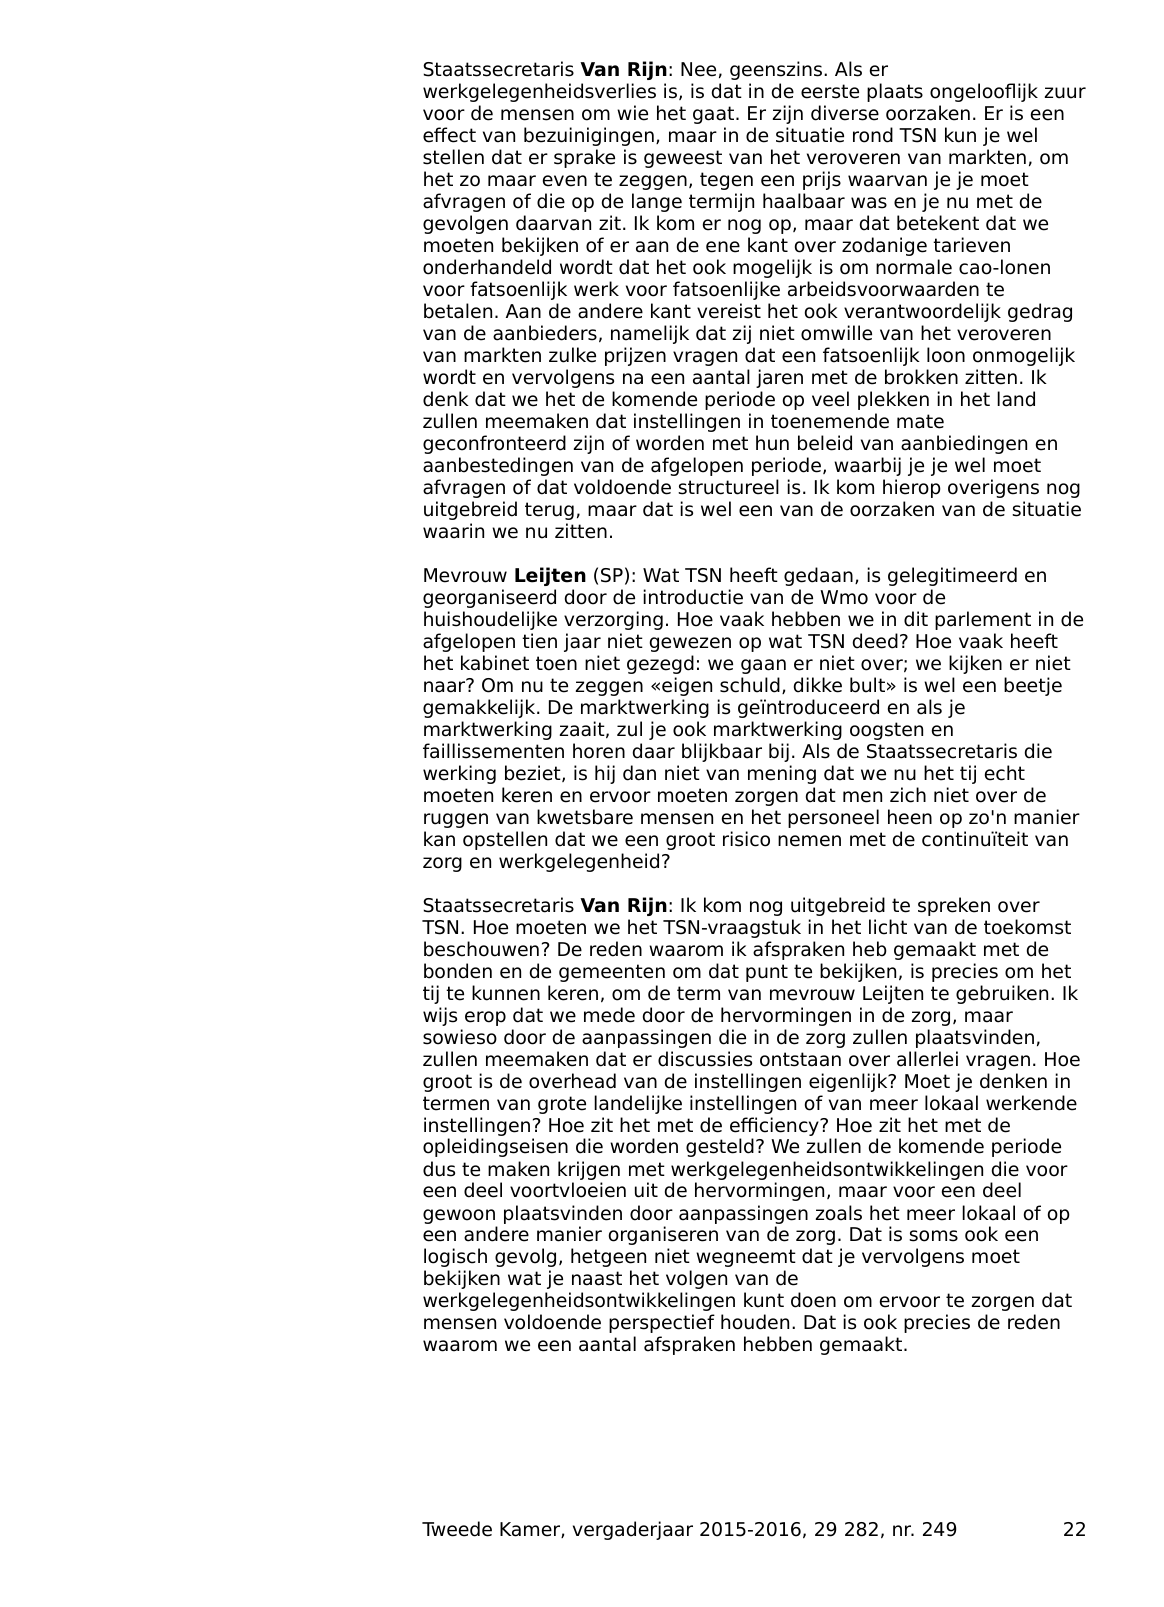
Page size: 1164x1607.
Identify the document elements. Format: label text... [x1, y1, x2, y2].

text Staatssecretaris Van Rijn: Ik kom nog uitgebreid te spreken over TSN. Hoe moeten we het TSN-vraagstuk in het licht van de toekomst beschouwen? De reden waarom ik afspraken heb gemaakt met de bonden en de gemeenten om dat punt te bekijken, is precies om het tij te kunnen keren, om de term van mevrouw Leijten te gebruiken. Ik wijs erop dat we mede door de hervormingen in de zorg, maar sowieso door de aanpassingen die in de zorg zullen plaatsvinden, zullen meemaken dat er discussies ontstaan over allerlei vragen. Hoe groot is de overhead van de instellingen eigenlijk? Moet je denken in termen van grote landelijke instellingen of van meer lokaal werkende instellingen? Hoe zit het met de efficiency? Hoe zit het met de opleidingseisen die worden gesteld? We zullen de komende periode dus te maken krijgen met werkgelegenheidsontwikkelingen die voor een deel voortvloeien uit de hervormingen, maar voor een deel gewoon plaatsvinden door aanpassingen zoals het meer lokaal of op een andere manier organiseren van de zorg. Dat is soms ook een logisch gevolg, hetgeen niet wegneemt dat je vervolgens moet bekijken wat je naast het volgen van de werkgelegenheidsontwikkelingen kunt doen om ervoor te zorgen dat mensen voldoende perspectief houden. Dat is ook precies de reden waarom we een aantal afspraken hebben gemaakt. [422, 895, 1087, 1356]
text Mevrouw Leijten (SP): Wat TSN heeft gedaan, is gelegitimeerd en georganiseerd door de introductie van de Wmo voor de huishoudelijke verzorging. Hoe vaak hebben we in dit parlement in de afgelopen tien jaar niet gewezen op wat TSN deed? Hoe vaak heeft het kabinet toen niet gezegd: we gaan er niet over; we kijken er niet naar? Om nu te zeggen «eigen schuld, dikke bult» is wel een beetje gemakkelijk. De marktwerking is geïntroduceerd en als je marktwerking zaait, zul je ook marktwerking oogsten en faillissementen horen daar blijkbaar bij. Als de Staatssecretaris die werking beziet, is hij dan niet van mening dat we nu het tij echt moeten keren en ervoor moeten zorgen dat men zich niet over de ruggen van kwetsbare mensen en het personeel heen op zo'n manier kan opstellen dat we een groot risico nemen met de continuïteit van zorg en werkgelegenheid? [422, 565, 1087, 872]
text Staatssecretaris Van Rijn: Nee, geenszins. Als er werkgelegenheidsverlies is, is dat in de eerste plaats ongelooflijk zuur voor de mensen om wie het gaat. Er zijn diverse oorzaken. Er is een effect van bezuinigingen, maar in de situatie rond TSN kun je wel stellen dat er sprake is geweest van het veroveren van markten, om het zo maar even te zeggen, tegen een prijs waarvan je je moet afvragen of die op de lange termijn haalbaar was en je nu met de gevolgen daarvan zit. Ik kom er nog op, maar dat betekent dat we moeten bekijken of er aan de ene kant over zodanige tarieven onderhandeld wordt dat het ook mogelijk is om normale cao-lonen voor fatsoenlijk werk voor fatsoenlijke arbeidsvoorwaarden te betalen. Aan de andere kant vereist het ook verantwoordelijk gedrag van de aanbieders, namelijk dat zij niet omwille van het veroveren van markten zulke prijzen vragen dat een fatsoenlijk loon onmogelijk wordt en vervolgens na een aantal jaren met de brokken zitten. Ik denk dat we het de komende periode op veel plekken in het land zullen meemaken dat instellingen in toenemende mate geconfronteerd zijn of worden met hun beleid van aanbiedingen en aanbestedingen van de afgelopen periode, waarbij je je wel moet afvragen of dat voldoende structureel is. Ik kom hierop overigens nog uitgebreid terug, maar dat is wel een van de oorzaken van de situatie waarin we nu zitten. [422, 59, 1087, 543]
